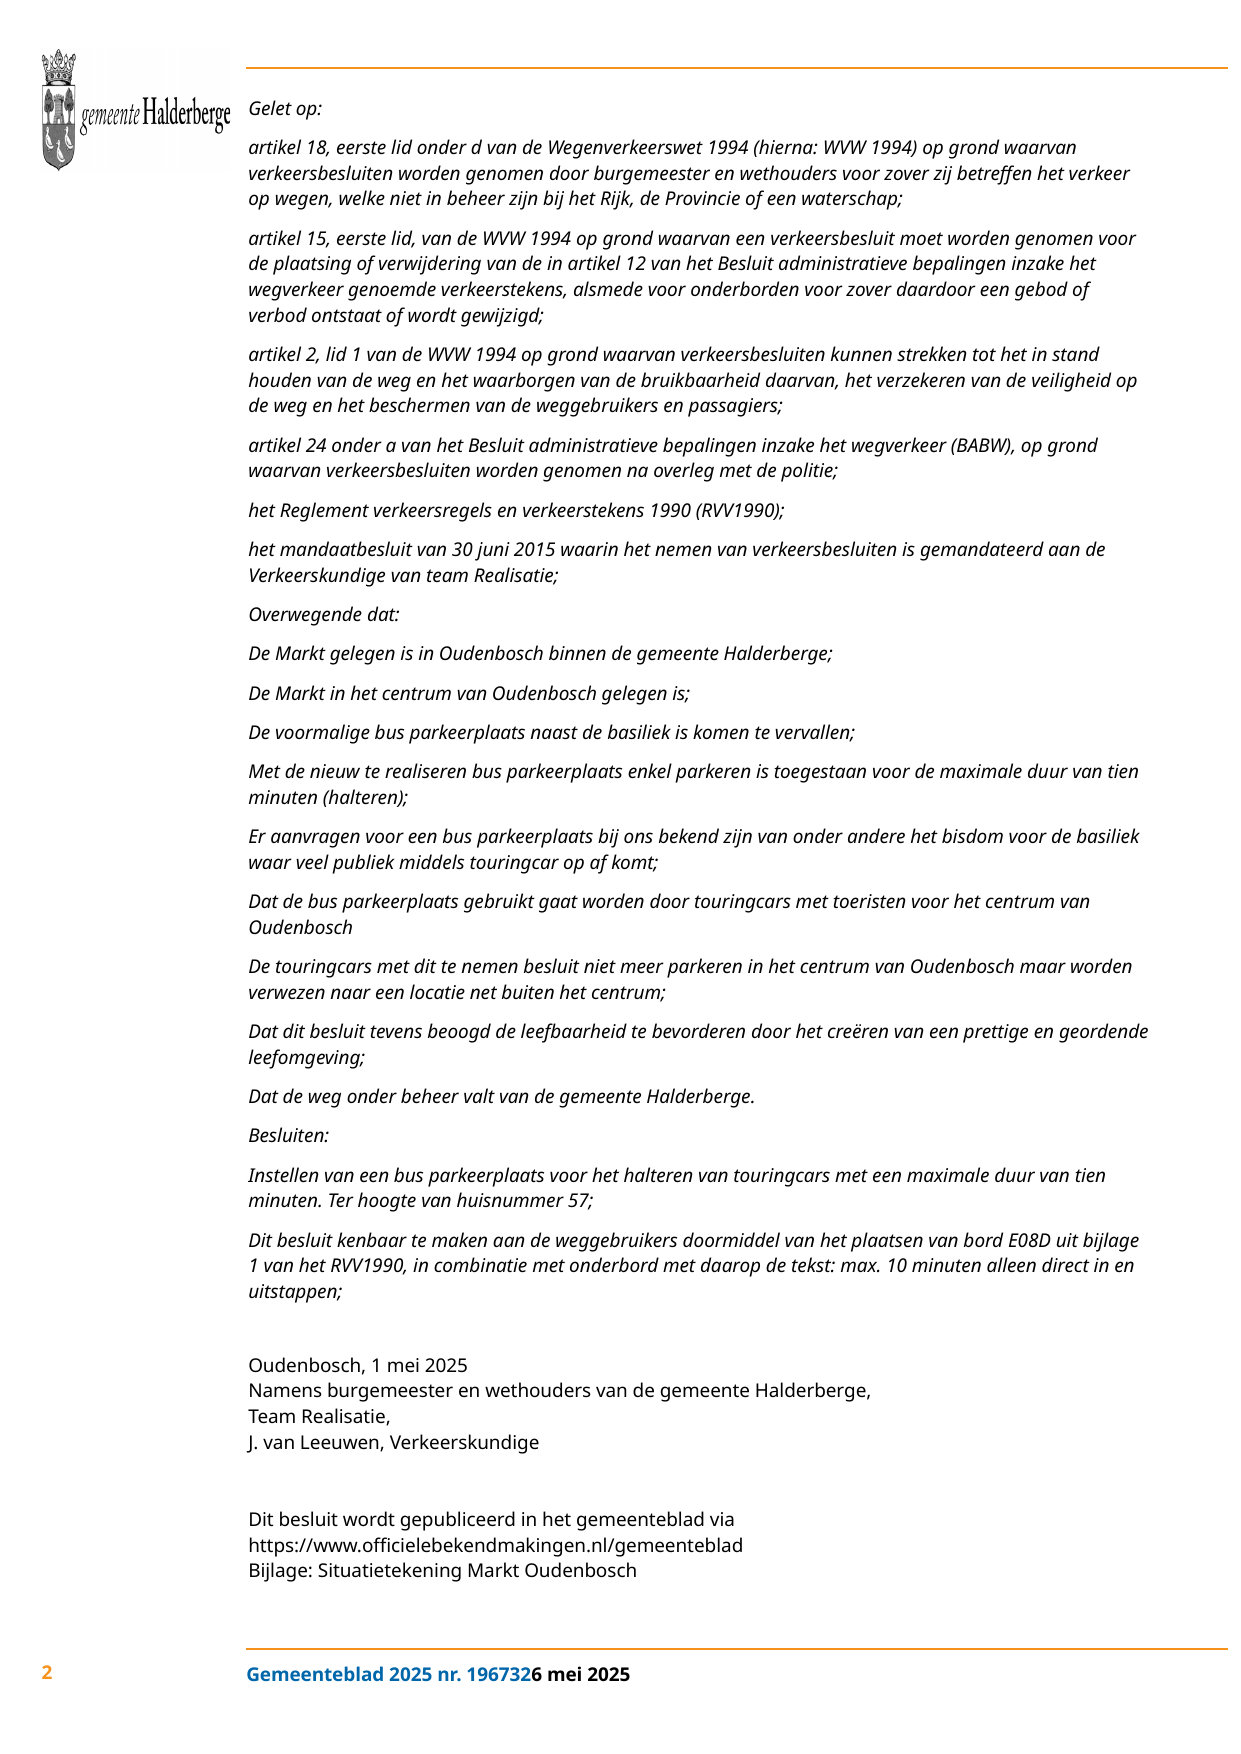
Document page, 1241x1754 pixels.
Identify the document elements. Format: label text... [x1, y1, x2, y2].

text artikel 24 onder a van het Besluit administratieve bepalingen inzake het wegverkeer (BABW), op grond waarvan verkeersbesluiten worden genomen na overleg met de politie; [248, 432, 1152, 483]
text Bijlage: Situatietekening Markt Oudenbosch [248, 1558, 1152, 1583]
text Dit besluit kenbaar te maken aan de weggebruikers doormiddel van het plaatsen van bord E08D uit bijlage 1 van het RVV1990, in combinatie met onderbord met daarop de tekst: max. 10 minuten alleen direct in en uitstappen; [248, 1227, 1152, 1304]
text artikel 15, eerste lid, van de WVW 1994 op grond waarvan een verkeersbesluit moet worden genomen voor de plaatsing of verwijdering van de in artikel 12 van het Besluit administratieve bepalingen inzake het wegverkeer genoemde verkeerstekens, alsmede voor onderborden voor zover daardoor een gebod of verbod ontstaat of wordt gewijzigd; [248, 225, 1152, 328]
text Dat de weg onder beheer valt van de gemeente Halderberge. [248, 1083, 1152, 1109]
text J. van Leeuwen, Verkeerskundige [248, 1429, 1152, 1455]
text het Reglement verkeersregels en verkeerstekens 1990 (RVV1990); [248, 497, 1152, 523]
text Er aanvragen voor een bus parkeerplaats bij ons bekend zijn van onder andere het bisdom voor de basiliek waar veel publiek middels touringcar op af komt; [248, 823, 1152, 875]
text Namens burgemeester en wethouders van de gemeente Halderberge, [248, 1378, 1152, 1403]
text Oudenbosch, 1 mei 2025 [248, 1352, 1152, 1378]
text Team Realisatie, [248, 1403, 1152, 1429]
text Met de nieuw te realiseren bus parkeerplaats enkel parkeren is toegestaan voor de maximale duur van tien minuten (halteren); [248, 758, 1152, 810]
text Instellen van een bus parkeerplaats voor het halteren van touringcars met een maximale duur van tien minuten. Ter hoogte van huisnummer 57; [248, 1162, 1152, 1213]
picture [41, 47, 231, 172]
text De voormalige bus parkeerplaats naast de basiliek is komen te vervallen; [248, 719, 1152, 745]
text De touringcars met dit te nemen besluit niet meer parkeren in het centrum van Oudenbosch maar worden verwezen naar een locatie net buiten het centrum; [248, 953, 1152, 1005]
text Dit besluit wordt gepubliceerd in het gemeenteblad via [248, 1506, 1152, 1532]
text het mandaatbesluit van 30 juni 2015 waarin het nemen van verkeersbesluiten is gemandateerd aan de Verkeerskundige van team Realisatie; [248, 536, 1152, 588]
text Besluiten: [248, 1123, 1152, 1148]
text Gelet op: [248, 95, 1152, 121]
text De Markt in het centrum van Oudenbosch gelegen is; [248, 680, 1152, 706]
text artikel 18, eerste lid onder d van de Wegenverkeerswet 1994 (hierna: WVW 1994) op grond waarvan verkeersbesluiten worden genomen door burgemeester en wethouders voor zover zij betreffen het verkeer op wegen, welke niet in beheer zijn bij het Rijk, de Provincie of een waterschap; [248, 134, 1152, 211]
text Dat de bus parkeerplaats gebruikt gaat worden door touringcars met toeristen voor het centrum van Oudenbosch [248, 888, 1152, 940]
text https://www.officielebekendmakingen.nl/gemeenteblad [248, 1532, 1152, 1558]
text De Markt gelegen is in Oudenbosch binnen de gemeente Halderberge; [248, 641, 1152, 666]
text Dat dit besluit tevens beoogd de leefbaarheid te bevorderen door het creëren van een prettige en geordende leefomgeving; [248, 1018, 1152, 1070]
text Overwegende dat: [248, 601, 1152, 627]
text artikel 2, lid 1 van de WVW 1994 op grond waarvan verkeersbesluiten kunnen strekken tot het in stand houden van de weg en het waarborgen van de bruikbaarheid daarvan, het verzekeren van de veiligheid op de weg en het beschermen van de weggebruikers en passagiers; [248, 341, 1152, 418]
